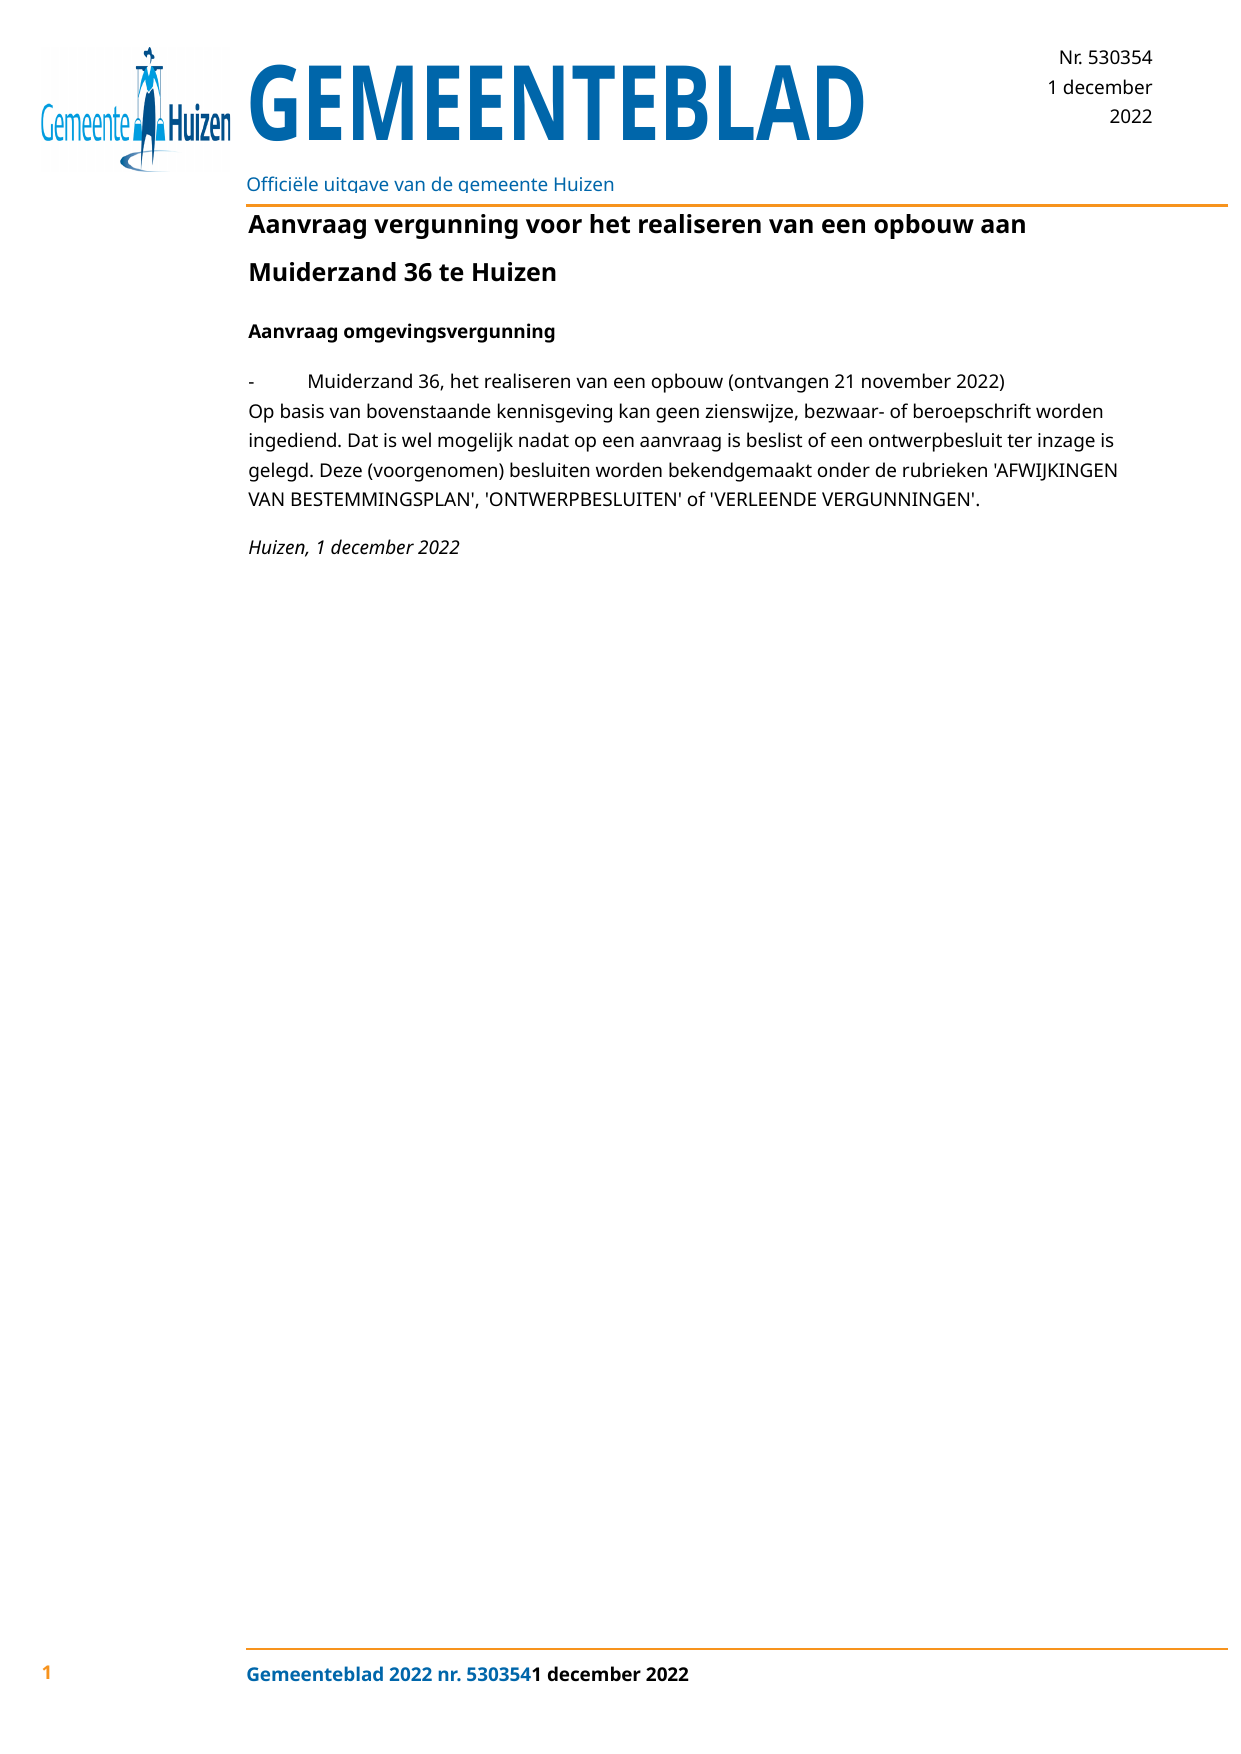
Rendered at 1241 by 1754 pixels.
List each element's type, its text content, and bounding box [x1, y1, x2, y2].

picture [41, 47, 231, 172]
text Aanvraag omgevingsvergunning [248, 318, 1152, 344]
text Huizen, 1 december 2022 [248, 534, 1152, 560]
list Muiderzand 36, het realiseren van een opbouw (ontvangen 21 november 2022) [248, 368, 1152, 394]
text Aanvraag vergunning voor het realiseren van een opbouw aan Muiderzand 36 te Huizen [248, 207, 1152, 288]
text Op basis van bovenstaande kennisgeving kan geen zienswijze, bezwaar- of beroepschrift worden ingediend. Dat is wel mogelijk nadat op een aanvraag is beslist of een ontwerpbesluit ter inzage is gelegd. Deze (voorgenomen) besluiten worden bekendgemaakt onder de rubrieken 'AFWIJKINGEN VAN BESTEMMINGSPLAN', 'ONTWERPBESLUITEN' of 'VERLEENDE VERGUNNINGEN'. [248, 398, 1152, 512]
